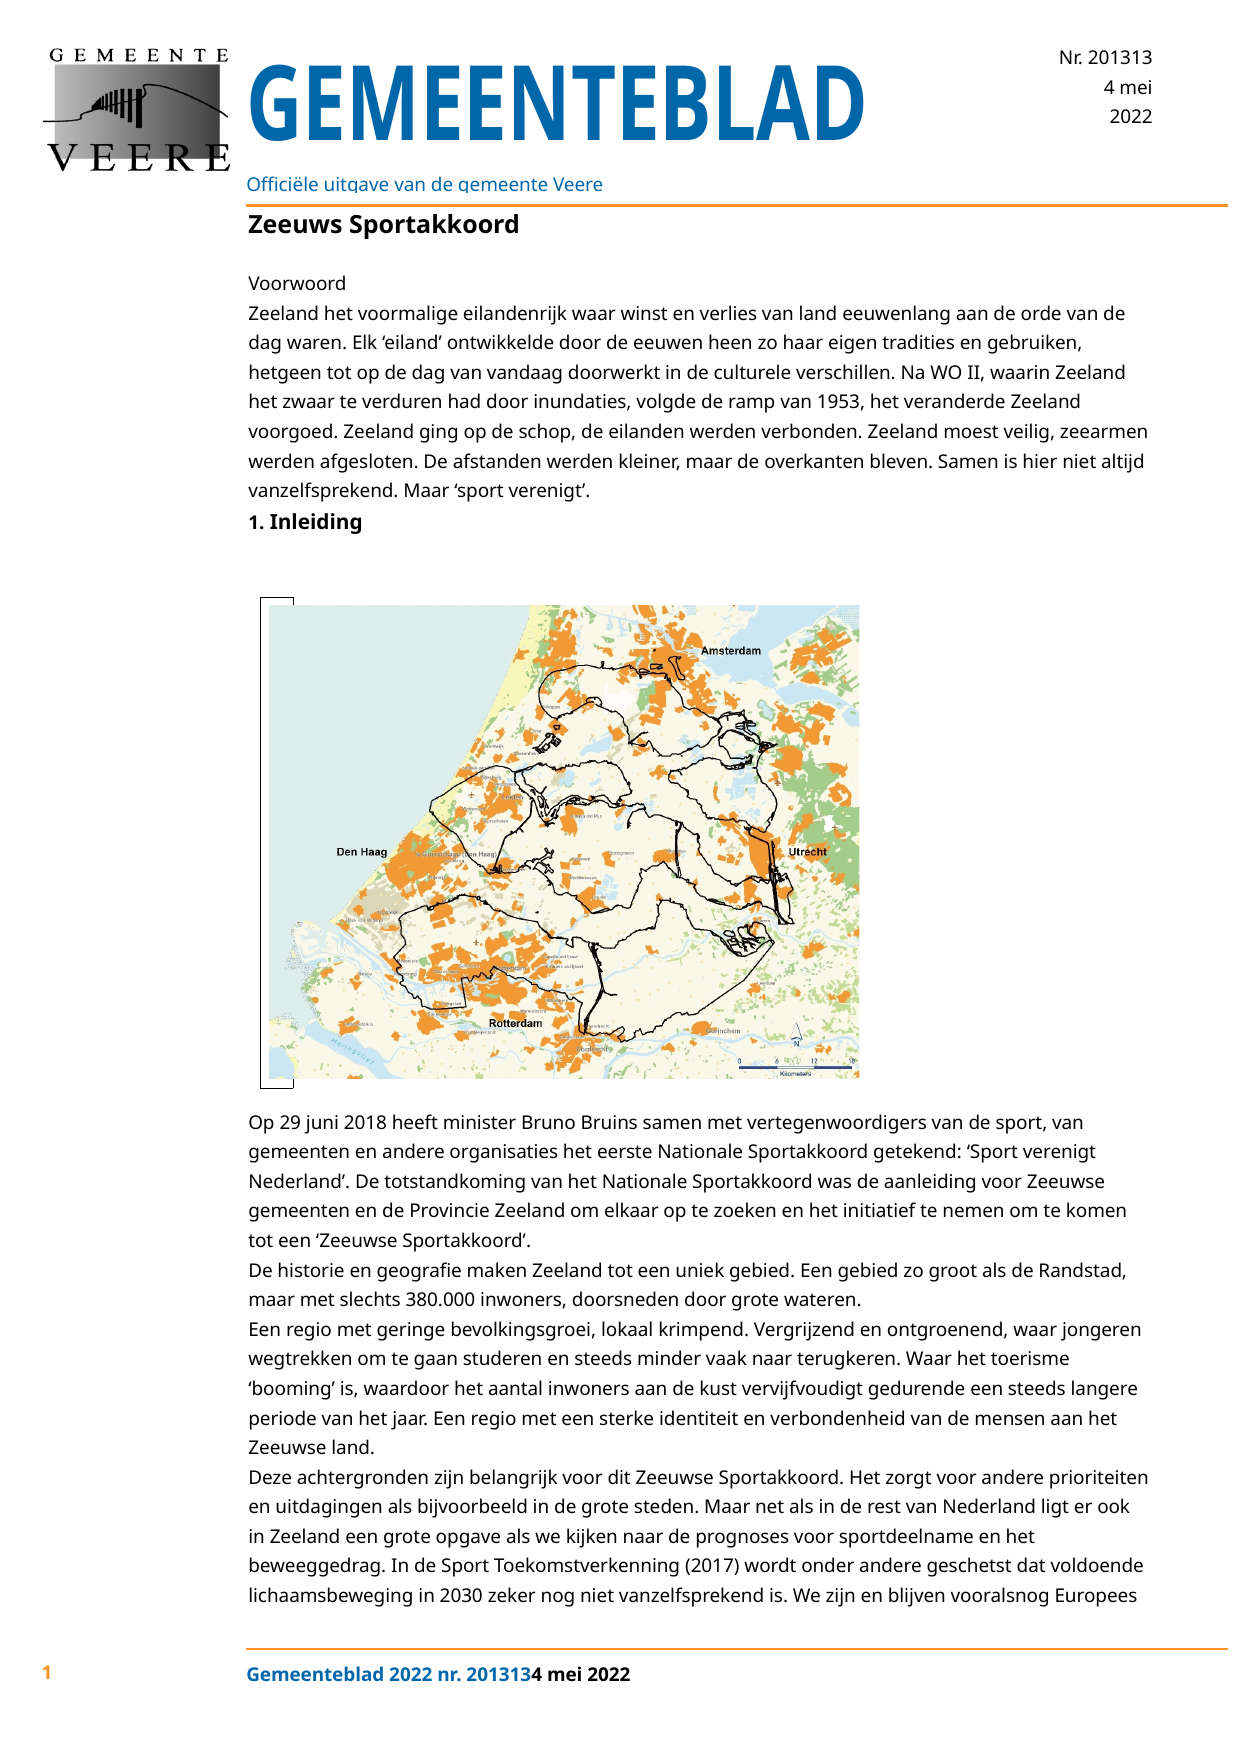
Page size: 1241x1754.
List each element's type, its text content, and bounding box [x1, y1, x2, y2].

picture [41, 47, 231, 172]
text Deze achtergronden zijn belangrijk voor dit Zeeuwse Sportakkoord. Het zorgt voor andere prioriteiten en uitdagingen als bijvoorbeeld in de grote steden. Maar net als in de rest van Nederland ligt er ook in Zeeland een grote opgave als we kijken naar de prognoses voor sportdeelname en het beweeggedrag. In de Sport Toekomstverkenning (2017) wordt onder andere geschetst dat voldoende lichaamsbeweging in 2030 zeker nog niet vanzelfsprekend is. We zijn en blijven vooralsnog Europees [248, 1464, 1152, 1608]
text 1. Inleiding [248, 507, 1152, 535]
text Voorwoord [248, 270, 1152, 296]
text De historie en geografie maken Zeeland tot een uniek gebied. Een gebied zo groot als de Randstad, maar met slechts 380.000 inwoners, doorsneden door grote wateren. [248, 1257, 1152, 1312]
text Zeeuws Sportakkoord [248, 207, 1152, 241]
text Zeeland het voormalige eilandenrijk waar winst en verlies van land eeuwenlang aan de orde van de dag waren. Elk ‘eiland’ ontwikkelde door de eeuwen heen zo haar eigen tradities en gebruiken, hetgeen tot op de dag van vandaag doorwerkt in de culturele verschillen. Na WO II, waarin Zeeland het zwaar te verduren had door inundaties, volgde de ramp van 1953, het veranderde Zeeland voorgoed. Zeeland ging op de schop, de eilanden werden verbonden. Zeeland moest veilig, zeearmen werden afgesloten. De afstanden werden kleiner, maar de overkanten bleven. Samen is hier niet altijd vanzelfsprekend. Maar ‘sport verenigt’. [248, 300, 1152, 503]
text Een regio met geringe bevolkingsgroei, lokaal krimpend. Vergrijzend en ontgroenend, waar jongeren wegtrekken om te gaan studeren en steeds minder vaak naar terugkeren. Waar het toerisme ‘booming’ is, waardoor het aantal inwoners aan de kust vervijfvoudigt gedurende een steeds langere periode van het jaar. Een regio met een sterke identiteit en verbondenheid van de mensen aan het Zeeuwse land. [248, 1316, 1152, 1460]
picture [268, 605, 860, 1079]
text Op 29 juni 2018 heeft minister Bruno Bruins samen met vertegenwoordigers van de sport, van gemeenten en andere organisaties het eerste Nationale Sportakkoord getekend: ‘Sport verenigt Nederland’. De totstandkoming van het Nationale Sportakkoord was de aanleiding voor Zeeuwse gemeenten en de Provincie Zeeland om elkaar op te zoeken en het initiatief te nemen om te komen tot een ‘Zeeuwse Sportakkoord’. [248, 1109, 1152, 1253]
